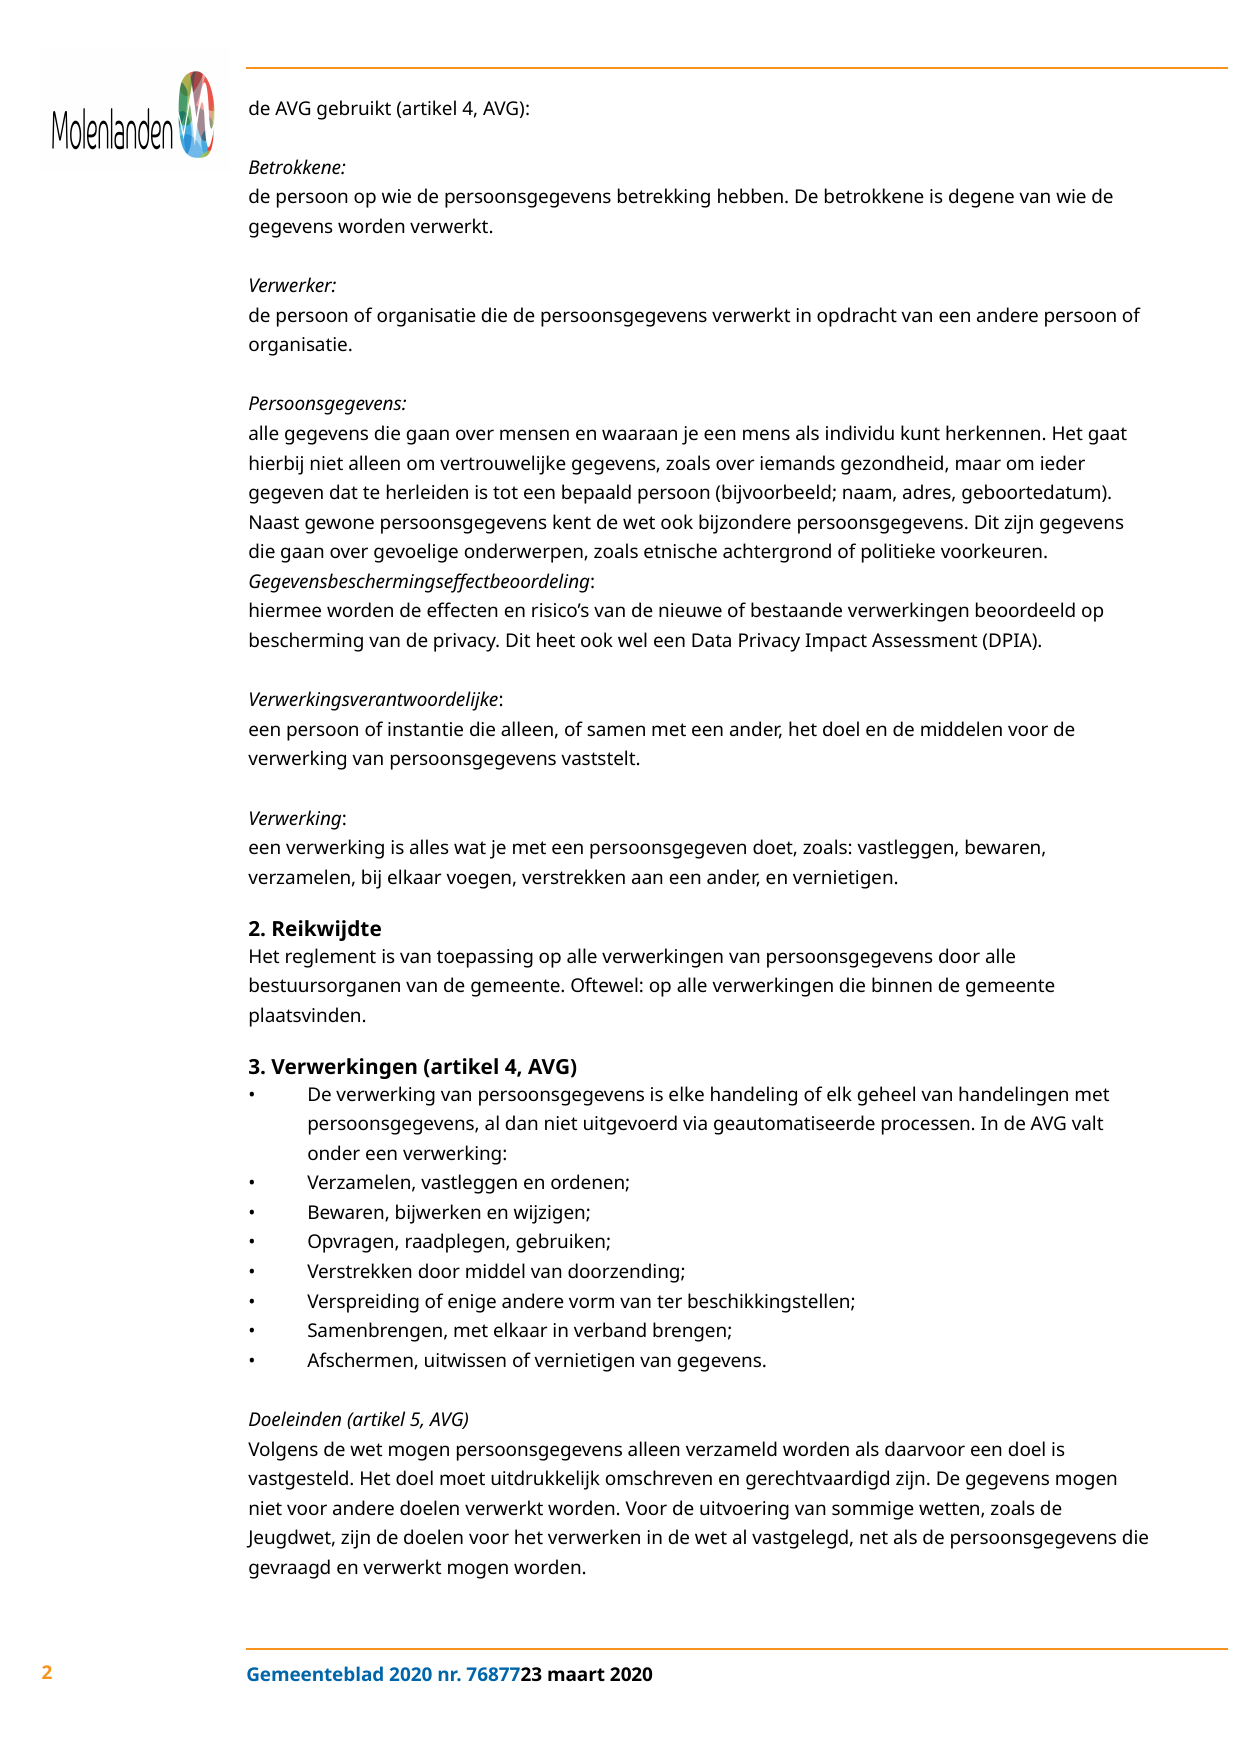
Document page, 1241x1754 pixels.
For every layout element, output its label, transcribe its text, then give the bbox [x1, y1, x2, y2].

text Verwerker: [248, 272, 1152, 298]
list Verstrekken door middel van doorzending; [248, 1258, 1152, 1284]
text de persoon of organisatie die de persoonsgegevens verwerkt in opdracht van een andere persoon of organisatie. [248, 302, 1152, 357]
list Opvragen, raadplegen, gebruiken; [248, 1229, 1152, 1254]
list Verzamelen, vastleggen en ordenen; [248, 1169, 1152, 1195]
text alle gegevens die gaan over mensen en waaraan je een mens als individu kunt herkennen. Het gaat hierbij niet alleen om vertrouwelijke gegevens, zoals over iemands gezondheid, maar om ieder gegeven dat te herleiden is tot een bepaald persoon (bijvoorbeeld; naam, adres, geboortedatum). Naast gewone persoonsgegevens kent de wet ook bijzondere persoonsgegevens. Dit zijn gegevens die gaan over gevoelige onderwerpen, zoals etnische achtergrond of politieke voorkeuren. [248, 420, 1152, 564]
list Bewaren, bijwerken en wijzigen; [248, 1199, 1152, 1225]
text hiermee worden de effecten en risico’s van de nieuwe of bestaande verwerkingen beoordeeld op bescherming van de privacy. Dit heet ook wel een Data Privacy Impact Assessment (DPIA). [248, 598, 1152, 653]
picture [41, 47, 231, 172]
text Betrokkene: [248, 154, 1152, 180]
text Gegevensbeschermingseffectbeoordeling: [248, 568, 1152, 594]
list De verwerking van persoonsgegevens is elke handeling of elk geheel van handelingen met persoonsgegevens, al dan niet uitgevoerd via geautomatiseerde processen. In de AVG valt onder een verwerking: [248, 1081, 1152, 1166]
text de persoon op wie de persoonsgegevens betrekking hebben. De betrokkene is degene van wie de gegevens worden verwerkt. [248, 183, 1152, 239]
list Verspreiding of enige andere vorm van ter beschikkingstellen; [248, 1288, 1152, 1314]
text Doeleinden (artikel 5, AVG) [248, 1406, 1152, 1432]
text een persoon of instantie die alleen, of samen met een ander, het doel en de middelen voor de verwerking van persoonsgegevens vaststelt. [248, 716, 1152, 771]
list Samenbrengen, met elkaar in verband brengen; [248, 1317, 1152, 1343]
text Het reglement is van toepassing op alle verwerkingen van persoonsgegevens door alle bestuursorganen van de gemeente. Oftewel: op alle verwerkingen die binnen de gemeente plaatsvinden. [248, 943, 1152, 1028]
text 3. Verwerkingen (artikel 4, AVG) [248, 1052, 1152, 1081]
text Persoonsgegevens: [248, 391, 1152, 416]
text Verwerkingsverantwoordelijke: [248, 686, 1152, 712]
text Verwerking: [248, 805, 1152, 831]
text 2. Reikwijdte [248, 914, 1152, 943]
list Afschermen, uitwissen of vernietigen van gegevens. [248, 1347, 1152, 1373]
text Volgens de wet mogen persoonsgegevens alleen verzameld worden als daarvoor een doel is vastgesteld. Het doel moet uitdrukkelijk omschreven en gerechtvaardigd zijn. De gegevens mogen niet voor andere doelen verwerkt worden. Voor de uitvoering van sommige wetten, zoals de Jeugdwet, zijn de doelen voor het verwerken in de wet al vastgelegd, net als de persoonsgegevens die gevraagd en verwerkt mogen worden. [248, 1436, 1152, 1580]
text een verwerking is alles wat je met een persoonsgegeven doet, zoals: vastleggen, bewaren, verzamelen, bij elkaar voegen, verstrekken aan een ander, en vernietigen. [248, 834, 1152, 890]
text de AVG gebruikt (artikel 4, AVG): [248, 95, 1152, 121]
